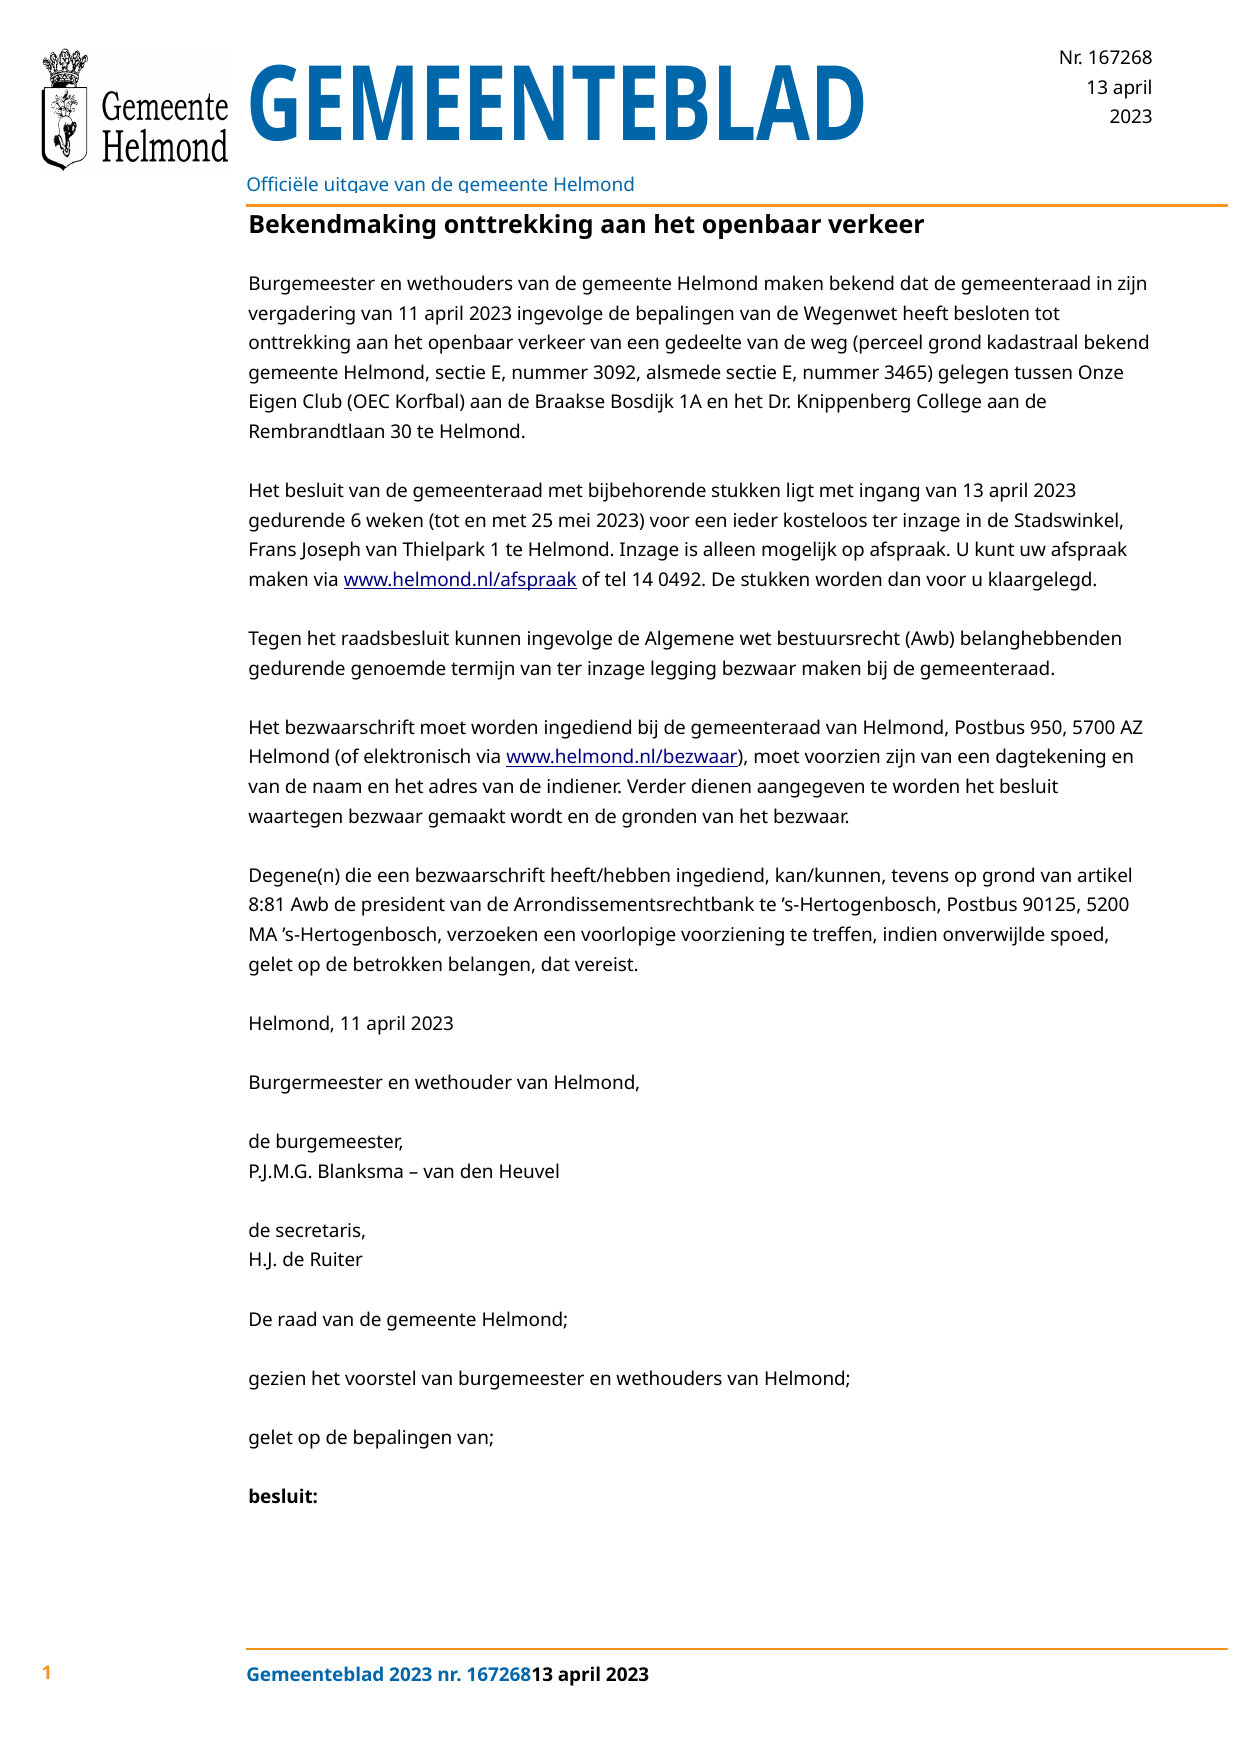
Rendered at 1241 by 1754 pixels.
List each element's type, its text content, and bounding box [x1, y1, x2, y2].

text P.J.M.G. Blanksma – van den Heuvel [248, 1158, 1152, 1183]
text Burgermeester en wethouder van Helmond, [248, 1069, 1152, 1095]
text De raad van de gemeente Helmond; [248, 1306, 1152, 1331]
text H.J. de Ruiter [248, 1247, 1152, 1272]
text Bekendmaking onttrekking aan het openbaar verkeer [248, 207, 1152, 241]
text Het besluit van de gemeenteraad met bijbehorende stukken ligt met ingang van 13 april 2023 gedurende 6 weken (tot en met 25 mei 2023) voor een ieder kosteloos ter inzage in de Stadswinkel, Frans Joseph van Thielpark 1 te Helmond. Inzage is alleen mogelijk op afspraak. U kunt uw afspraak maken via www.helmond.nl/afspraak of tel 14 0492. De stukken worden dan voor u klaargelegd. [248, 477, 1152, 592]
text Burgemeester en wethouders van de gemeente Helmond maken bekend dat de gemeenteraad in zijn vergadering van 11 april 2023 ingevolge de bepalingen van de Wegenwet heeft besloten tot onttrekking aan het openbaar verkeer van een gedeelte van de weg (perceel grond kadastraal bekend gemeente Helmond, sectie E, nummer 3092, alsmede sectie E, nummer 3465) gelegen tussen Onze Eigen Club (OEC Korfbal) aan de Braakse Bosdijk 1A en het Dr. Knippenberg College aan de Rembrandtlaan 30 te Helmond. [248, 270, 1152, 444]
text gelet op de bepalingen van; [248, 1424, 1152, 1450]
text gezien het voorstel van burgemeester en wethouders van Helmond; [248, 1365, 1152, 1391]
text Het bezwaarschrift moet worden ingediend bij de gemeenteraad van Helmond, Postbus 950, 5700 AZ Helmond (of elektronisch via www.helmond.nl/bezwaar), moet voorzien zijn van een dagtekening en van de naam en het adres van de indiener. Verder dienen aangegeven te worden het besluit waartegen bezwaar gemaakt wordt en de gronden van het bezwaar. [248, 714, 1152, 828]
text besluit: [248, 1483, 1152, 1509]
text Degene(n) die een bezwaarschrift heeft/hebben ingediend, kan/kunnen, tevens op grond van artikel 8:81 Awb de president van de Arrondissementsrechtbank te ’s-Hertogenbosch, Postbus 90125, 5200 MA ’s-Hertogenbosch, verzoeken een voorlopige voorziening te treffen, indien onverwijlde spoed, gelet op de betrokken belangen, dat vereist. [248, 862, 1152, 976]
text de secretaris, [248, 1217, 1152, 1243]
text Helmond, 11 april 2023 [248, 1010, 1152, 1036]
picture [41, 47, 231, 172]
text de burgemeester, [248, 1128, 1152, 1154]
text Tegen het raadsbesluit kunnen ingevolge de Algemene wet bestuursrecht (Awb) belanghebbenden gedurende genoemde termijn van ter inzage legging bezwaar maken bij de gemeenteraad. [248, 625, 1152, 681]
